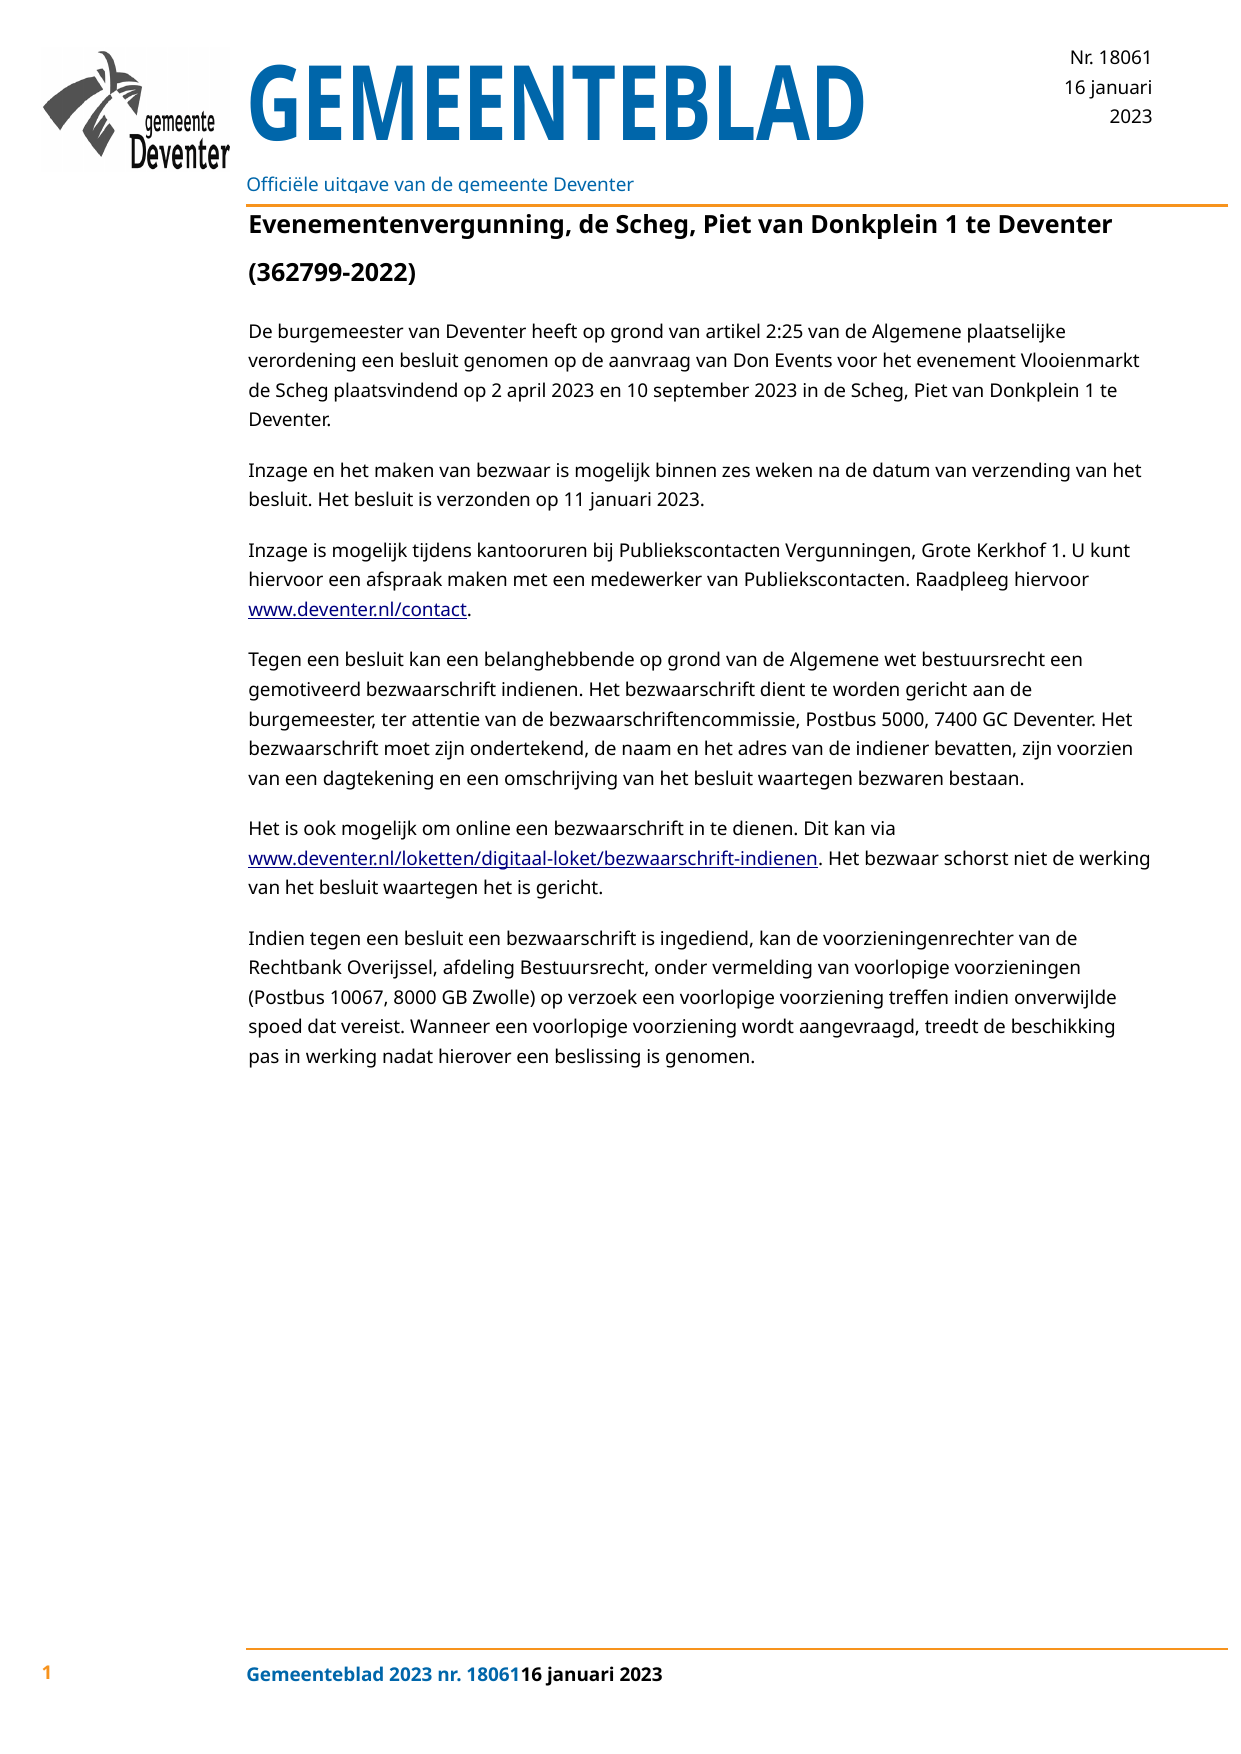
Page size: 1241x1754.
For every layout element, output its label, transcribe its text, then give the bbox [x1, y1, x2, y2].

text Evenementenvergunning, de Scheg, Piet van Donkplein 1 te Deventer (362799-2022) [248, 207, 1152, 288]
text Indien tegen een besluit een bezwaarschrift is ingediend, kan de voorzieningenrechter van de Rechtbank Overijssel, afdeling Bestuursrecht, onder vermelding van voorlopige voorzieningen (Postbus 10067, 8000 GB Zwolle) op verzoek een voorlopige voorziening treffen indien onverwijlde spoed dat vereist. Wanneer een voorlopige voorziening wordt aangevraagd, treedt de beschikking pas in werking nadat hierover een beslissing is genomen. [248, 925, 1152, 1069]
picture [41, 47, 231, 172]
text Inzage is mogelijk tijdens kantooruren bij Publiekscontacten Vergunningen, Grote Kerkhof 1. U kunt hiervoor een afspraak maken met een medewerker van Publiekscontacten. Raadpleeg hiervoor www.deventer.nl/contact. [248, 537, 1152, 622]
text Tegen een besluit kan een belanghebbende op grond van de Algemene wet bestuursrecht een gemotiveerd bezwaarschrift indienen. Het bezwaarschrift dient te worden gericht aan de burgemeester, ter attentie van de bezwaarschriftencommissie, Postbus 5000, 7400 GC Deventer. Het bezwaarschrift moet zijn ondertekend, de naam en het adres van de indiener bevatten, zijn voorzien van een dagtekening en een omschrijving van het besluit waartegen bezwaren bestaan. [248, 647, 1152, 791]
text Het is ook mogelijk om online een bezwaarschrift in te dienen. Dit kan via www.deventer.nl/loketten/digitaal-loket/bezwaarschrift-indienen. Het bezwaar schorst niet de werking van het besluit waartegen het is gericht. [248, 815, 1152, 900]
text De burgemeester van Deventer heeft op grond van artikel 2:25 van de Algemene plaatselijke verordening een besluit genomen op de aanvraag van Don Events voor het evenement Vlooienmarkt de Scheg plaatsvindend op 2 april 2023 en 10 september 2023 in de Scheg, Piet van Donkplein 1 te Deventer. [248, 318, 1152, 432]
text Inzage en het maken van bezwaar is mogelijk binnen zes weken na de datum van verzending van het besluit. Het besluit is verzonden op 11 januari 2023. [248, 457, 1152, 512]
